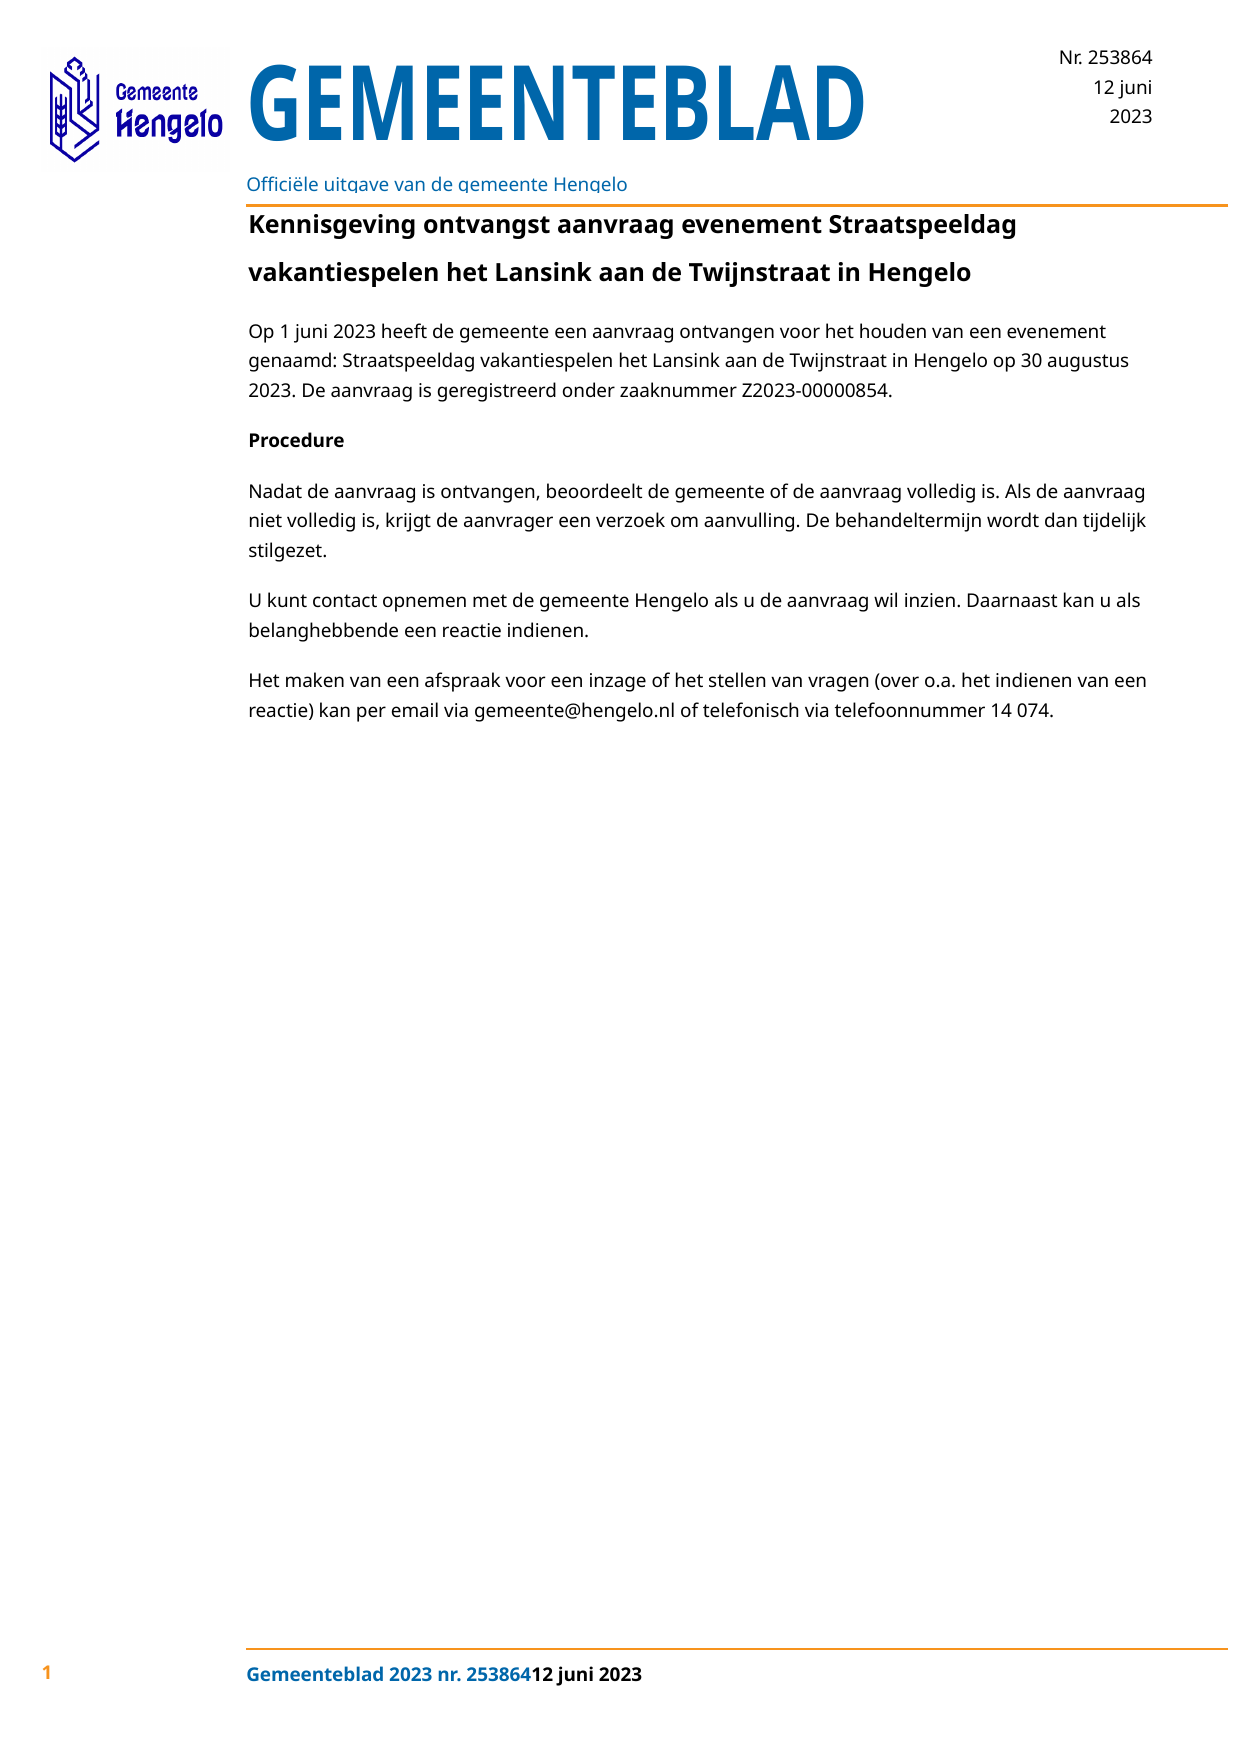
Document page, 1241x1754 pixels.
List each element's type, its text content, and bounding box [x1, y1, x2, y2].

picture [41, 47, 231, 172]
text Procedure [248, 427, 1152, 453]
text Het maken van een afspraak voor een inzage of het stellen van vragen (over o.a. het indienen van een reactie) kan per email via gemeente@hengelo.nl of telefonisch via telefoonnummer 14 074. [248, 667, 1152, 723]
text Op 1 juni 2023 heeft de gemeente een aanvraag ontvangen voor het houden van een evenement genaamd: Straatspeeldag vakantiespelen het Lansink aan de Twijnstraat in Hengelo op 30 augustus 2023. De aanvraag is geregistreerd onder zaaknummer Z2023-00000854. [248, 318, 1152, 403]
text U kunt contact opnemen met de gemeente Hengelo als u de aanvraag wil inzien. Daarnaast kan u als belanghebbende een reactie indienen. [248, 587, 1152, 643]
text Nadat de aanvraag is ontvangen, beoordeelt de gemeente of de aanvraag volledig is. Als de aanvraag niet volledig is, krijgt de aanvrager een verzoek om aanvulling. De behandeltermijn wordt dan tijdelijk stilgezet. [248, 478, 1152, 563]
text Kennisgeving ontvangst aanvraag evenement Straatspeeldag vakantiespelen het Lansink aan de Twijnstraat in Hengelo [248, 207, 1152, 288]
